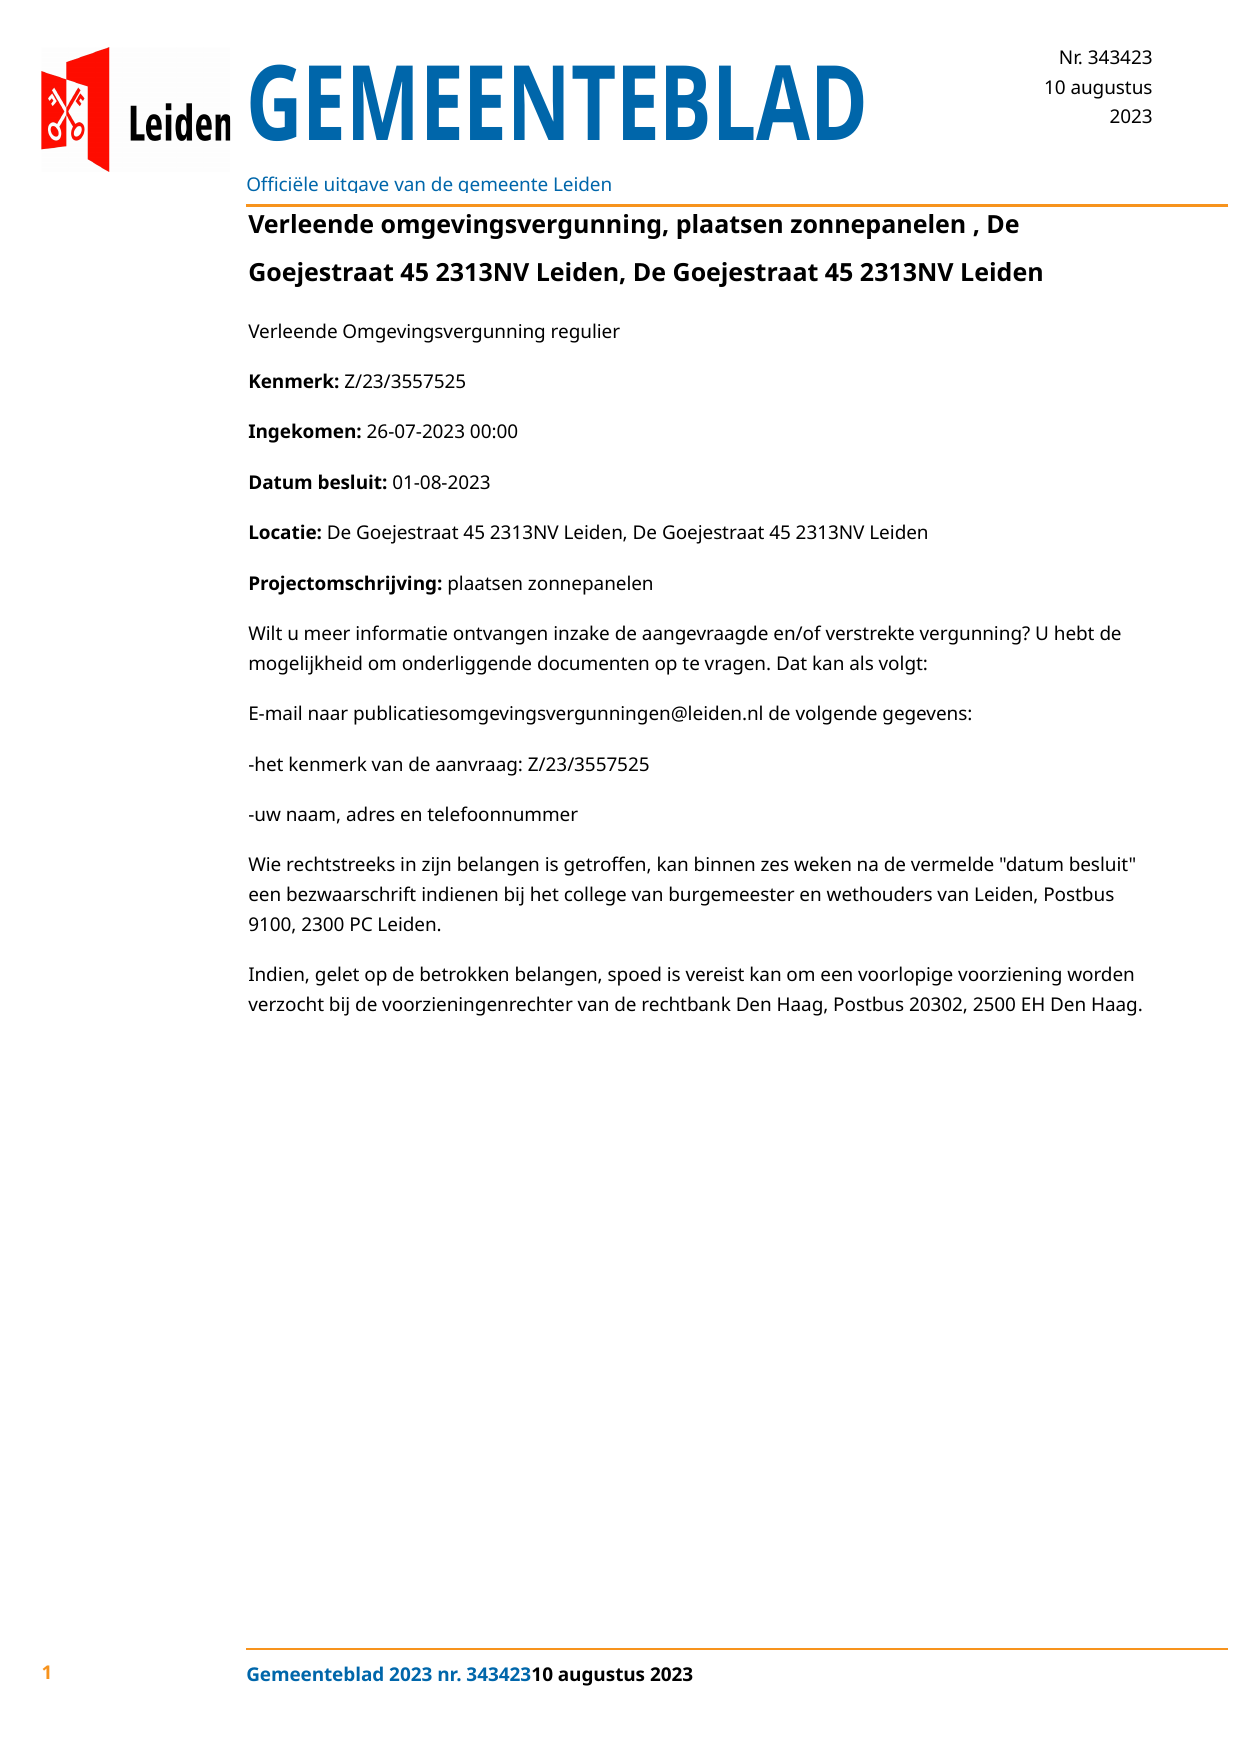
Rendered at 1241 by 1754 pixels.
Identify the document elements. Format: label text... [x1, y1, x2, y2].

text Datum besluit: 01-08-2023 [248, 469, 1152, 495]
text Ingekomen: 26-07-2023 00:00 [248, 419, 1152, 444]
text Projectomschrijving: plaatsen zonnepanelen [248, 570, 1152, 596]
text Verleende omgevingsvergunning, plaatsen zonnepanelen , De Goejestraat 45 2313NV Leiden, De Goejestraat 45 2313NV Leiden [248, 207, 1152, 288]
picture [41, 47, 231, 172]
text -uw naam, adres en telefoonnummer [248, 801, 1152, 827]
text Wilt u meer informatie ontvangen inzake de aangevraagde en/of verstrekte vergunning? U hebt de mogelijkheid om onderliggende documenten op te vragen. Dat kan als volgt: [248, 620, 1152, 676]
text Wie rechtstreeks in zijn belangen is getroffen, kan binnen zes weken na de vermelde "datum besluit" een bezwaarschrift indienen bij het college van burgemeester en wethouders van Leiden, Postbus 9100, 2300 PC Leiden. [248, 852, 1152, 937]
text -het kenmerk van de aanvraag: Z/23/3557525 [248, 751, 1152, 777]
text Locatie: De Goejestraat 45 2313NV Leiden, De Goejestraat 45 2313NV Leiden [248, 519, 1152, 545]
text E-mail naar publicatiesomgevingsvergunningen@leiden.nl de volgende gegevens: [248, 700, 1152, 726]
text Kenmerk: Z/23/3557525 [248, 368, 1152, 394]
text Verleende Omgevingsvergunning regulier [248, 318, 1152, 344]
text Indien, gelet op de betrokken belangen, spoed is vereist kan om een voorlopige voorziening worden verzocht bij de voorzieningenrechter van de rechtbank Den Haag, Postbus 20302, 2500 EH Den Haag. [248, 961, 1152, 1017]
